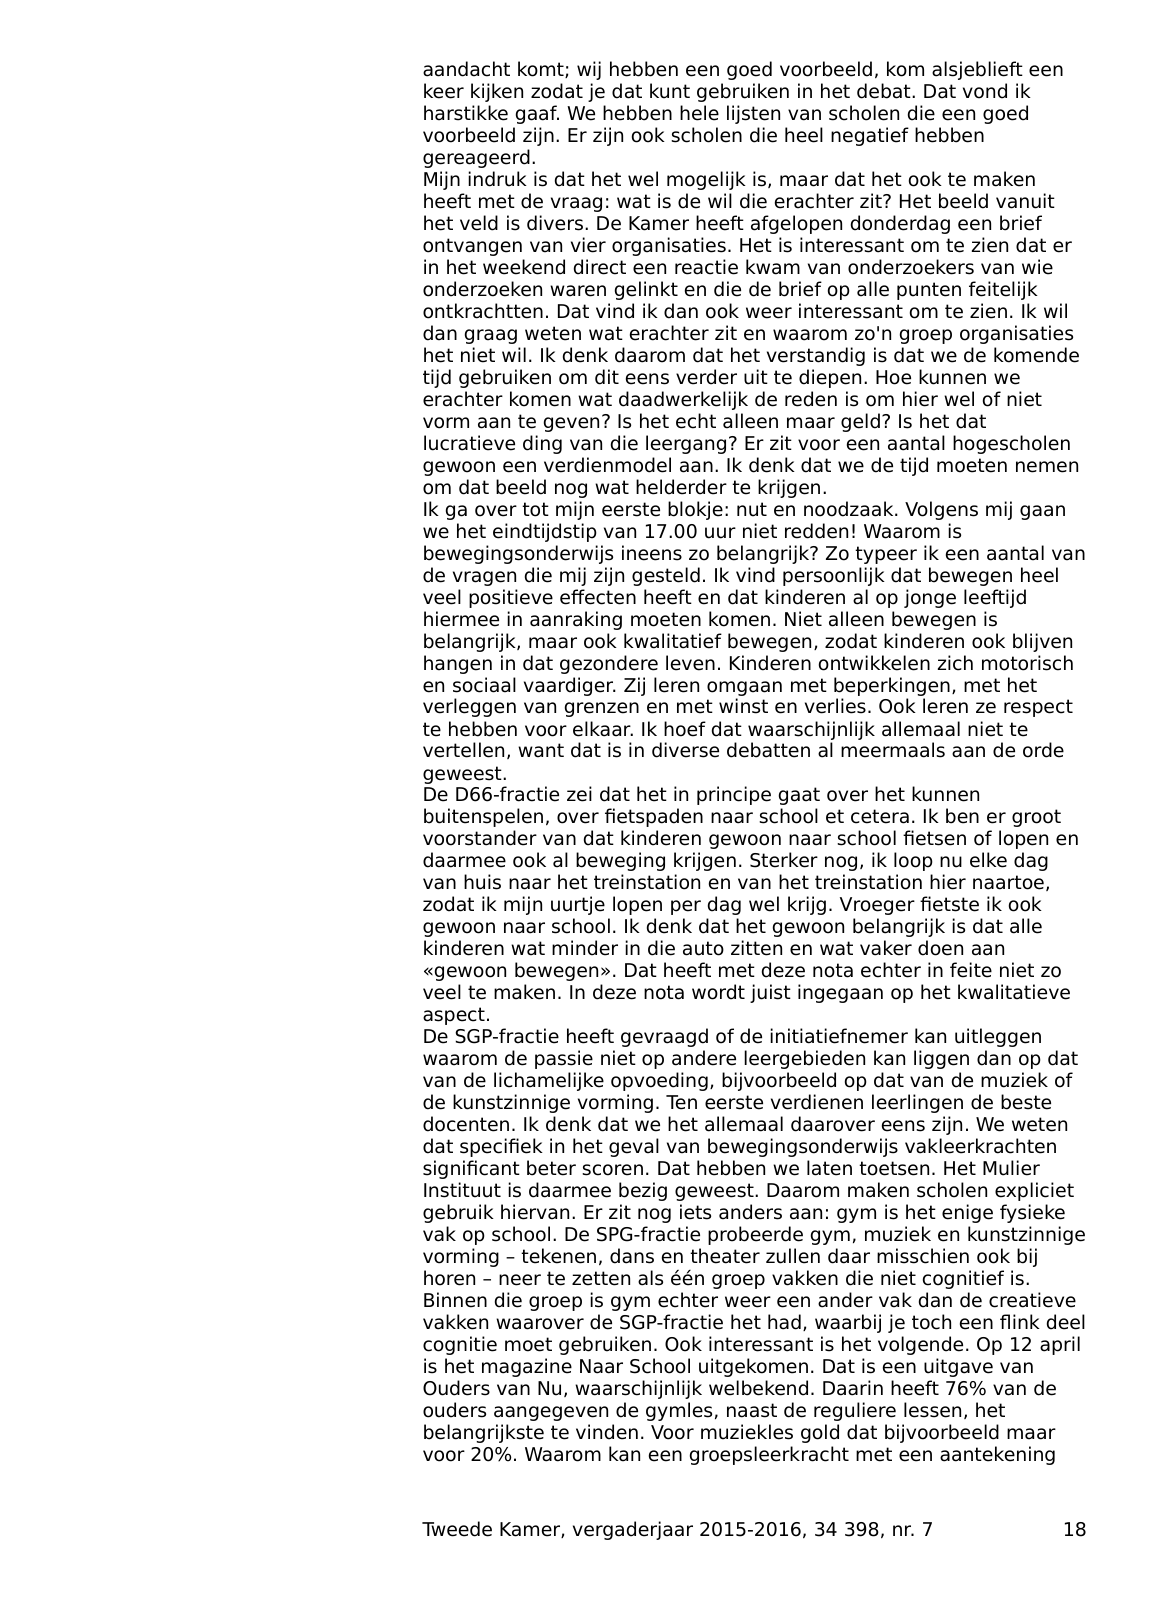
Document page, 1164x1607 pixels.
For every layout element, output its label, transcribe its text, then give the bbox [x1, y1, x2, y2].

text aandacht komt; wij hebben een goed voorbeeld, kom alsjeblieft een keer kijken zodat je dat kunt gebruiken in het debat. Dat vond ik harstikke gaaf. We hebben hele lijsten van scholen die een goed voorbeeld zijn. Er zijn ook scholen die heel negatief hebben gereageerd. [422, 59, 1087, 169]
text De D66-fractie zei dat het in principe gaat over het kunnen buitenspelen, over fietspaden naar school et cetera. Ik ben er groot voorstander van dat kinderen gewoon naar school fietsen of lopen en daarmee ook al beweging krijgen. Sterker nog, ik loop nu elke dag van huis naar het treinstation en van het treinstation hier naartoe, zodat ik mijn uurtje lopen per dag wel krijg. Vroeger fietste ik ook gewoon naar school. Ik denk dat het gewoon belangrijk is dat alle kinderen wat minder in die auto zitten en wat vaker doen aan «gewoon bewegen». Dat heeft met deze nota echter in feite niet zo veel te maken. In deze nota wordt juist ingegaan op het kwalitatieve aspect. [422, 784, 1087, 1026]
text Mijn indruk is dat het wel mogelijk is, maar dat het ook te maken heeft met de vraag: wat is de wil die erachter zit? Het beeld vanuit het veld is divers. De Kamer heeft afgelopen donderdag een brief ontvangen van vier organisaties. Het is interessant om te zien dat er in het weekend direct een reactie kwam van onderzoekers van wie onderzoeken waren gelinkt en die de brief op alle punten feitelijk ontkrachtten. Dat vind ik dan ook weer interessant om te zien. Ik wil dan graag weten wat erachter zit en waarom zo'n groep organisaties het niet wil. Ik denk daarom dat het verstandig is dat we de komende tijd gebruiken om dit eens verder uit te diepen. Hoe kunnen we erachter komen wat daadwerkelijk de reden is om hier wel of niet vorm aan te geven? Is het echt alleen maar geld? Is het dat lucratieve ding van die leergang? Er zit voor een aantal hogescholen gewoon een verdienmodel aan. Ik denk dat we de tijd moeten nemen om dat beeld nog wat helderder te krijgen. [422, 169, 1087, 499]
text De SGP-fractie heeft gevraagd of de initiatiefnemer kan uitleggen waarom de passie niet op andere leergebieden kan liggen dan op dat van de lichamelijke opvoeding, bijvoorbeeld op dat van de muziek of de kunstzinnige vorming. Ten eerste verdienen leerlingen de beste docenten. Ik denk dat we het allemaal daarover eens zijn. We weten dat specifiek in het geval van bewegingsonderwijs vakleerkrachten significant beter scoren. Dat hebben we laten toetsen. Het Mulier Instituut is daarmee bezig geweest. Daarom maken scholen expliciet gebruik hiervan. Er zit nog iets anders aan: gym is het enige fysieke vak op school. De SPG-fractie probeerde gym, muziek en kunstzinnige vorming – tekenen, dans en theater zullen daar misschien ook bij horen – neer te zetten als één groep vakken die niet cognitief is. Binnen die groep is gym echter weer een ander vak dan de creatieve vakken waarover de SGP-fractie het had, waarbij je toch een flink deel cognitie moet gebruiken. Ook interessant is het volgende. Op 12 april is het magazine Naar School uitgekomen. Dat is een uitgave van Ouders van Nu, waarschijnlijk welbekend. Daarin heeft 76% van de ouders aangegeven de gymles, naast de reguliere lessen, het belangrijkste te vinden. Voor muziekles gold dat bijvoorbeeld maar voor 20%. Waarom kan een groepsleerkracht met een aantekening [422, 1026, 1087, 1466]
text Ik ga over tot mijn eerste blokje: nut en noodzaak. Volgens mij gaan we het eindtijdstip van 17.00 uur niet redden! Waarom is bewegingsonderwijs ineens zo belangrijk? Zo typeer ik een aantal van de vragen die mij zijn gesteld. Ik vind persoonlijk dat bewegen heel veel positieve effecten heeft en dat kinderen al op jonge leeftijd hiermee in aanraking moeten komen. Niet alleen bewegen is belangrijk, maar ook kwalitatief bewegen, zodat kinderen ook blijven hangen in dat gezondere leven. Kinderen ontwikkelen zich motorisch en sociaal vaardiger. Zij leren omgaan met beperkingen, met het verleggen van grenzen en met winst en verlies. Ook leren ze respect te hebben voor elkaar. Ik hoef dat waarschijnlijk allemaal niet te vertellen, want dat is in diverse debatten al meermaals aan de orde geweest. [422, 499, 1087, 784]
